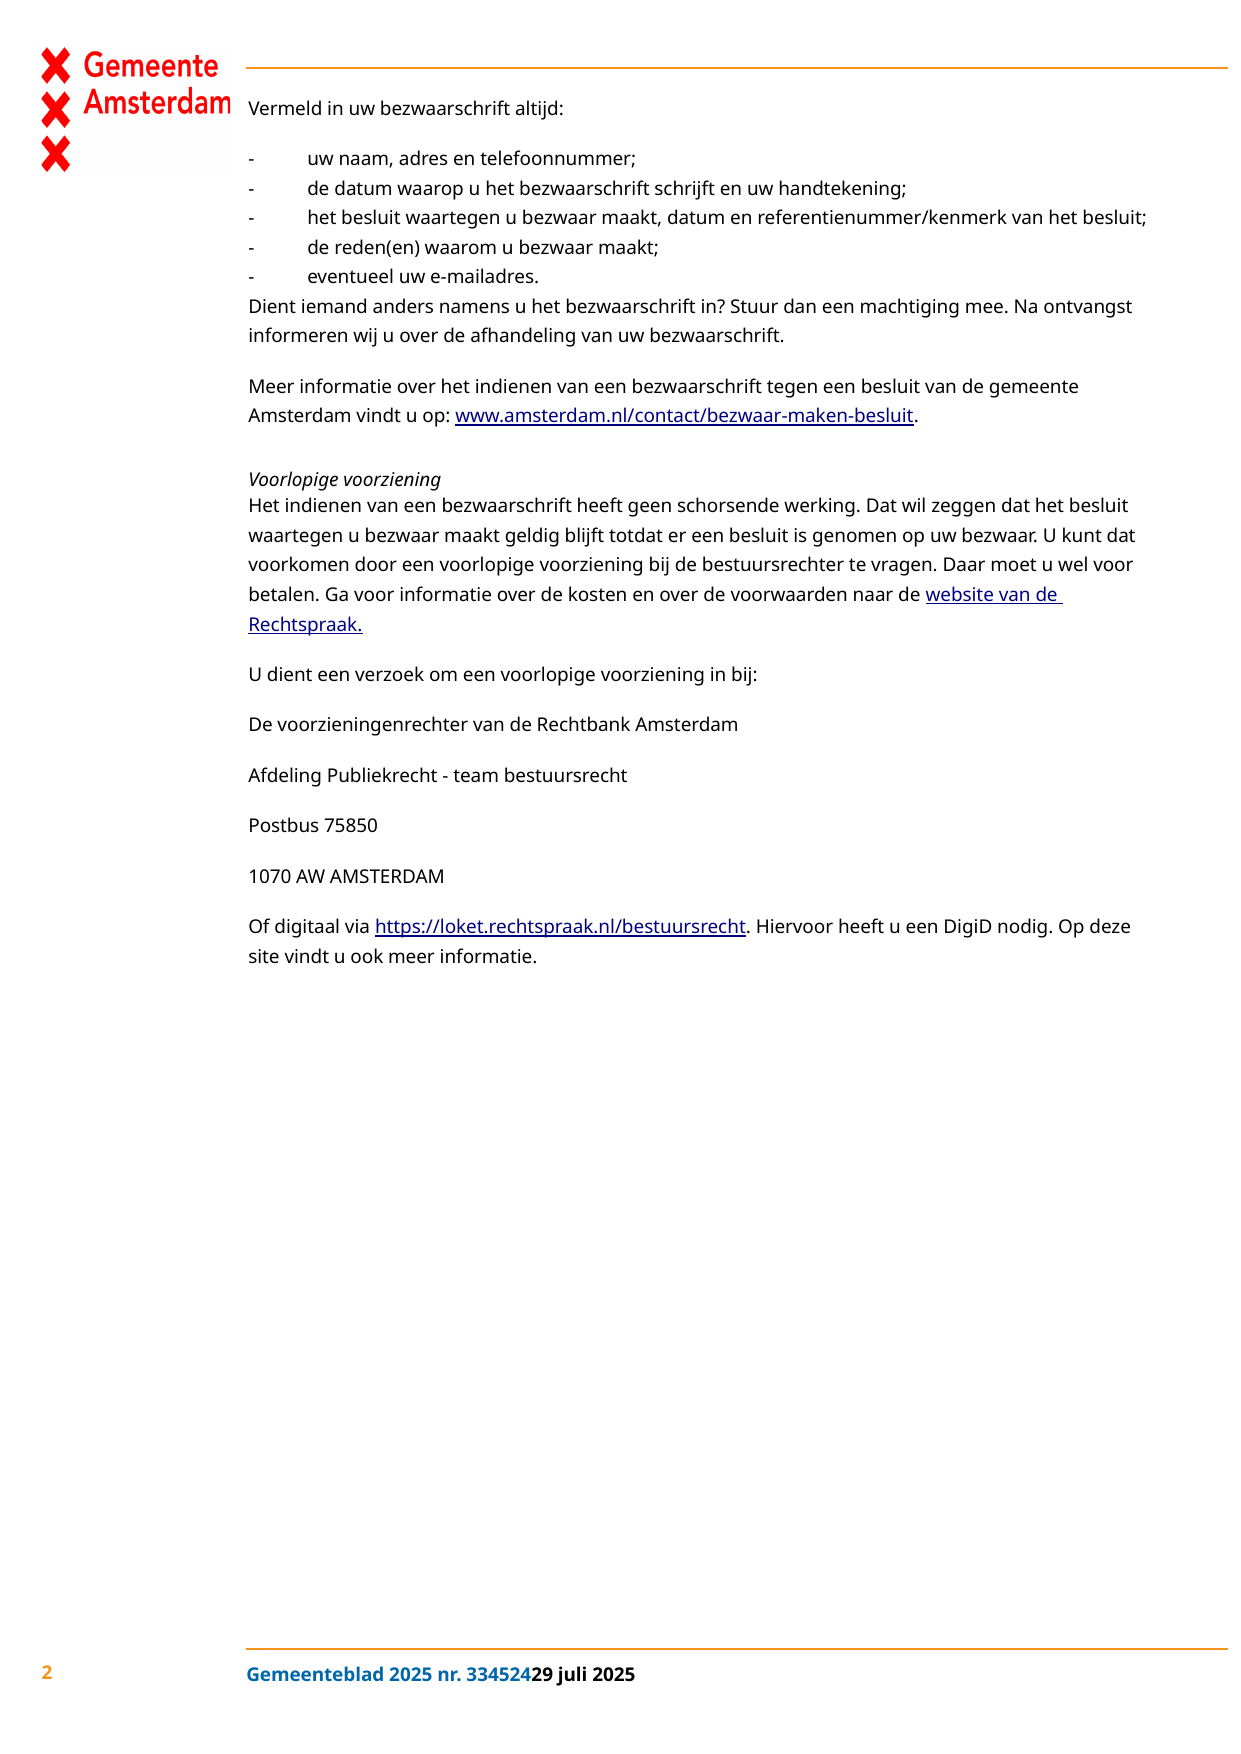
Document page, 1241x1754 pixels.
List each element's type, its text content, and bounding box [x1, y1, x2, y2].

list de datum waarop u het bezwaarschrift schrijft en uw handtekening; [248, 175, 1152, 201]
text Voorlopige voorziening [248, 467, 1152, 492]
picture [41, 47, 231, 172]
text Meer informatie over het indienen van een bezwaarschrift tegen een besluit van de gemeente Amsterdam vindt u op: www.amsterdam.nl/contact/bezwaar-maken-besluit. [248, 373, 1152, 428]
text U dient een verzoek om een voorlopige voorziening in bij: [248, 661, 1152, 687]
text Afdeling Publiekrecht - team bestuursrecht [248, 762, 1152, 788]
text Vermeld in uw bezwaarschrift altijd: [248, 95, 1152, 121]
text Of digitaal via https://loket.rechtspraak.nl/bestuursrecht. Hiervoor heeft u een DigiD nodig. Op deze site vindt u ook meer informatie. [248, 913, 1152, 968]
text 1070 AW AMSTERDAM [248, 863, 1152, 888]
list het besluit waartegen u bezwaar maakt, datum en referentienummer/kenmerk van het besluit; [248, 204, 1152, 230]
text Postbus 75850 [248, 812, 1152, 838]
text Dient iemand anders namens u het bezwaarschrift in? Stuur dan een machtiging mee. Na ontvangst informeren wij u over de afhandeling van uw bezwaarschrift. [248, 293, 1152, 348]
list uw naam, adres en telefoonnummer; [248, 145, 1152, 171]
list eventueel uw e-mailadres. [248, 263, 1152, 289]
text De voorzieningenrechter van de Rechtbank Amsterdam [248, 712, 1152, 737]
list de reden(en) waarom u bezwaar maakt; [248, 234, 1152, 260]
text Het indienen van een bezwaarschrift heeft geen schorsende werking. Dat wil zeggen dat het besluit waartegen u bezwaar maakt geldig blijft totdat er een besluit is genomen op uw bezwaar. U kunt dat voorkomen door een voorlopige voorziening bij de bestuursrechter te vragen. Daar moet u wel voor betalen. Ga voor informatie over de kosten en over de voorwaarden naar de website van de Rechtspraak. [248, 492, 1152, 636]
